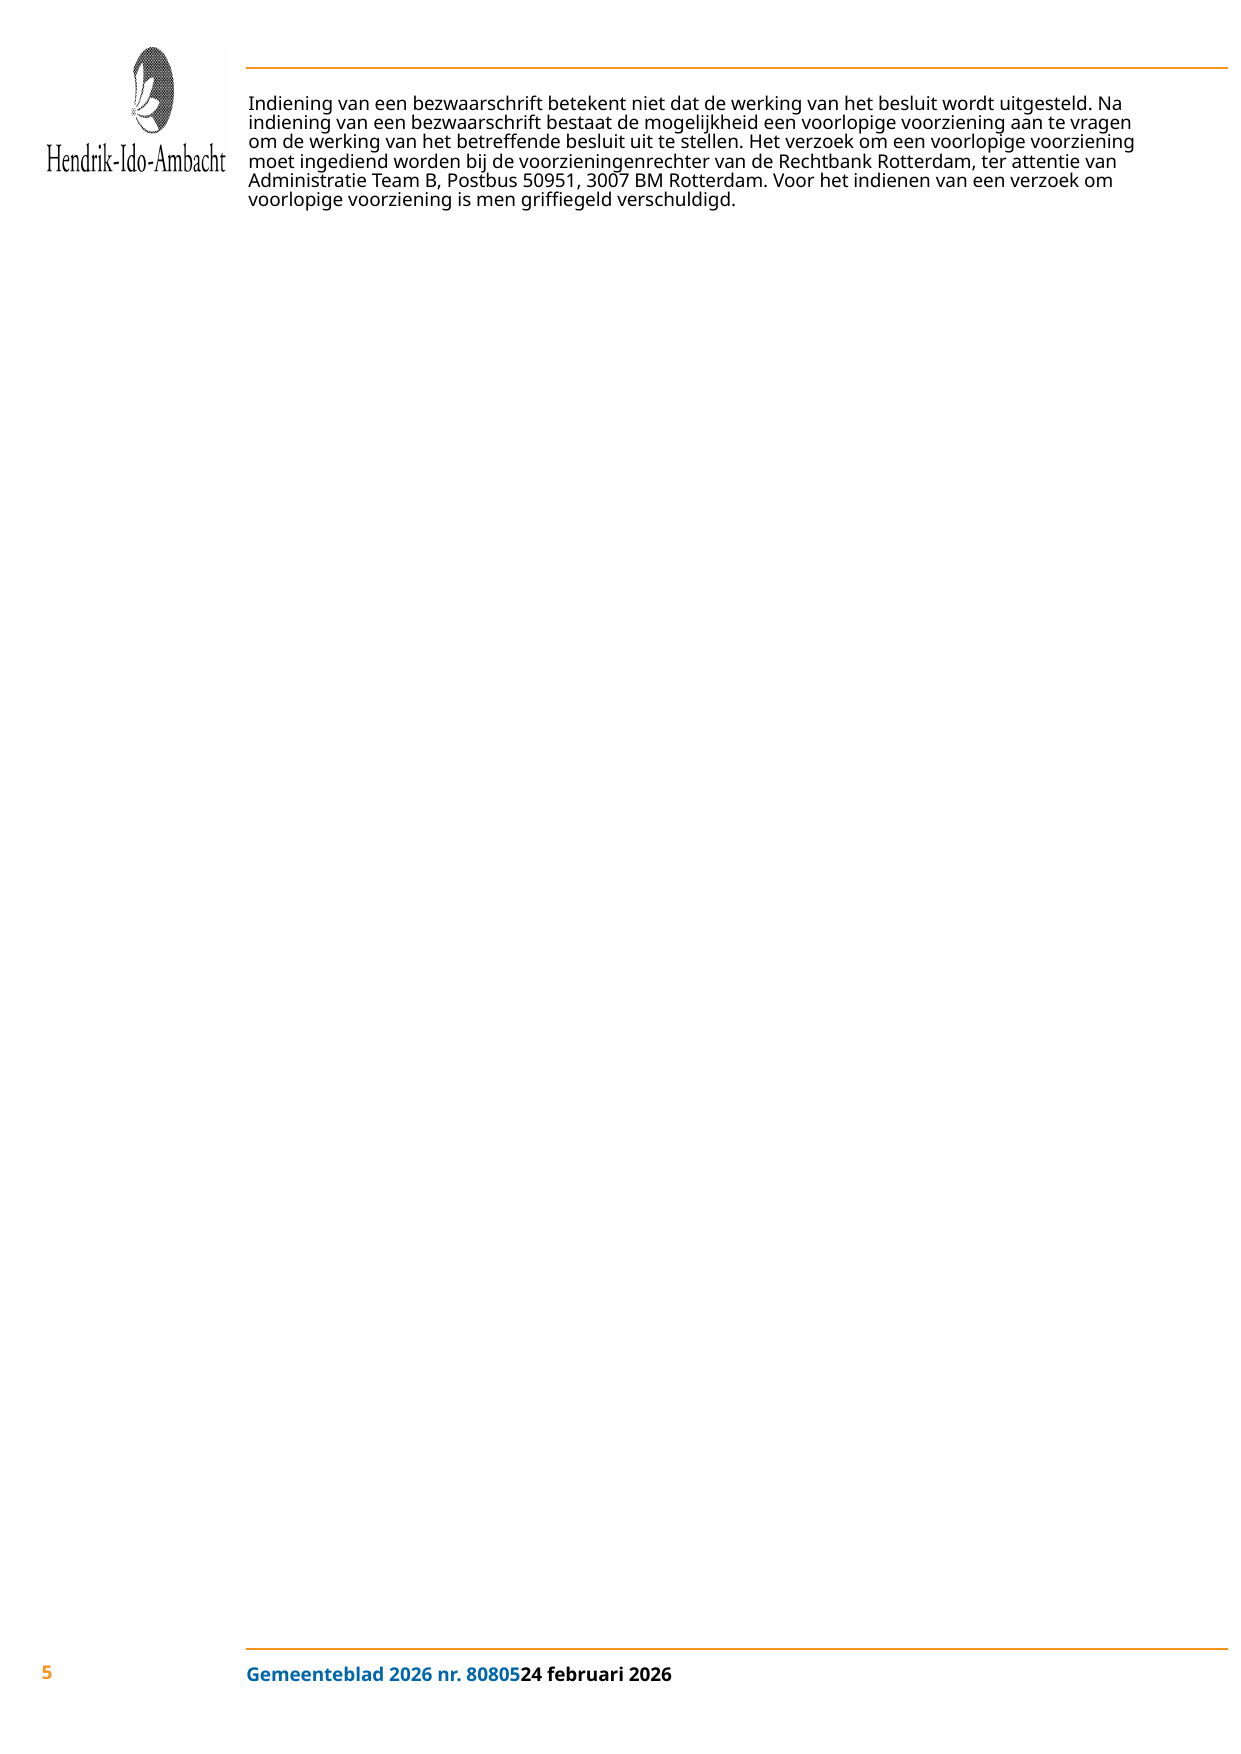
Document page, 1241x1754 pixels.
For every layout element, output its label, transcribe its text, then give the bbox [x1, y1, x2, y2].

picture [41, 47, 231, 172]
text Indiening van een bezwaarschrift betekent niet dat de werking van het besluit wordt uitgesteld. Na indiening van een bezwaarschrift bestaat de mogelijkheid een voorlopige voorziening aan te vragen om de werking van het betreffende besluit uit te stellen. Het verzoek om een voorlopige voorziening moet ingediend worden bij de voorzieningenrechter van de Rechtbank Rotterdam, ter attentie van Administratie Team B, Postbus 50951, 3007 BM Rotterdam. Voor het indienen van een verzoek om voorlopige voorziening is men griffiegeld verschuldigd. [248, 95, 1152, 210]
